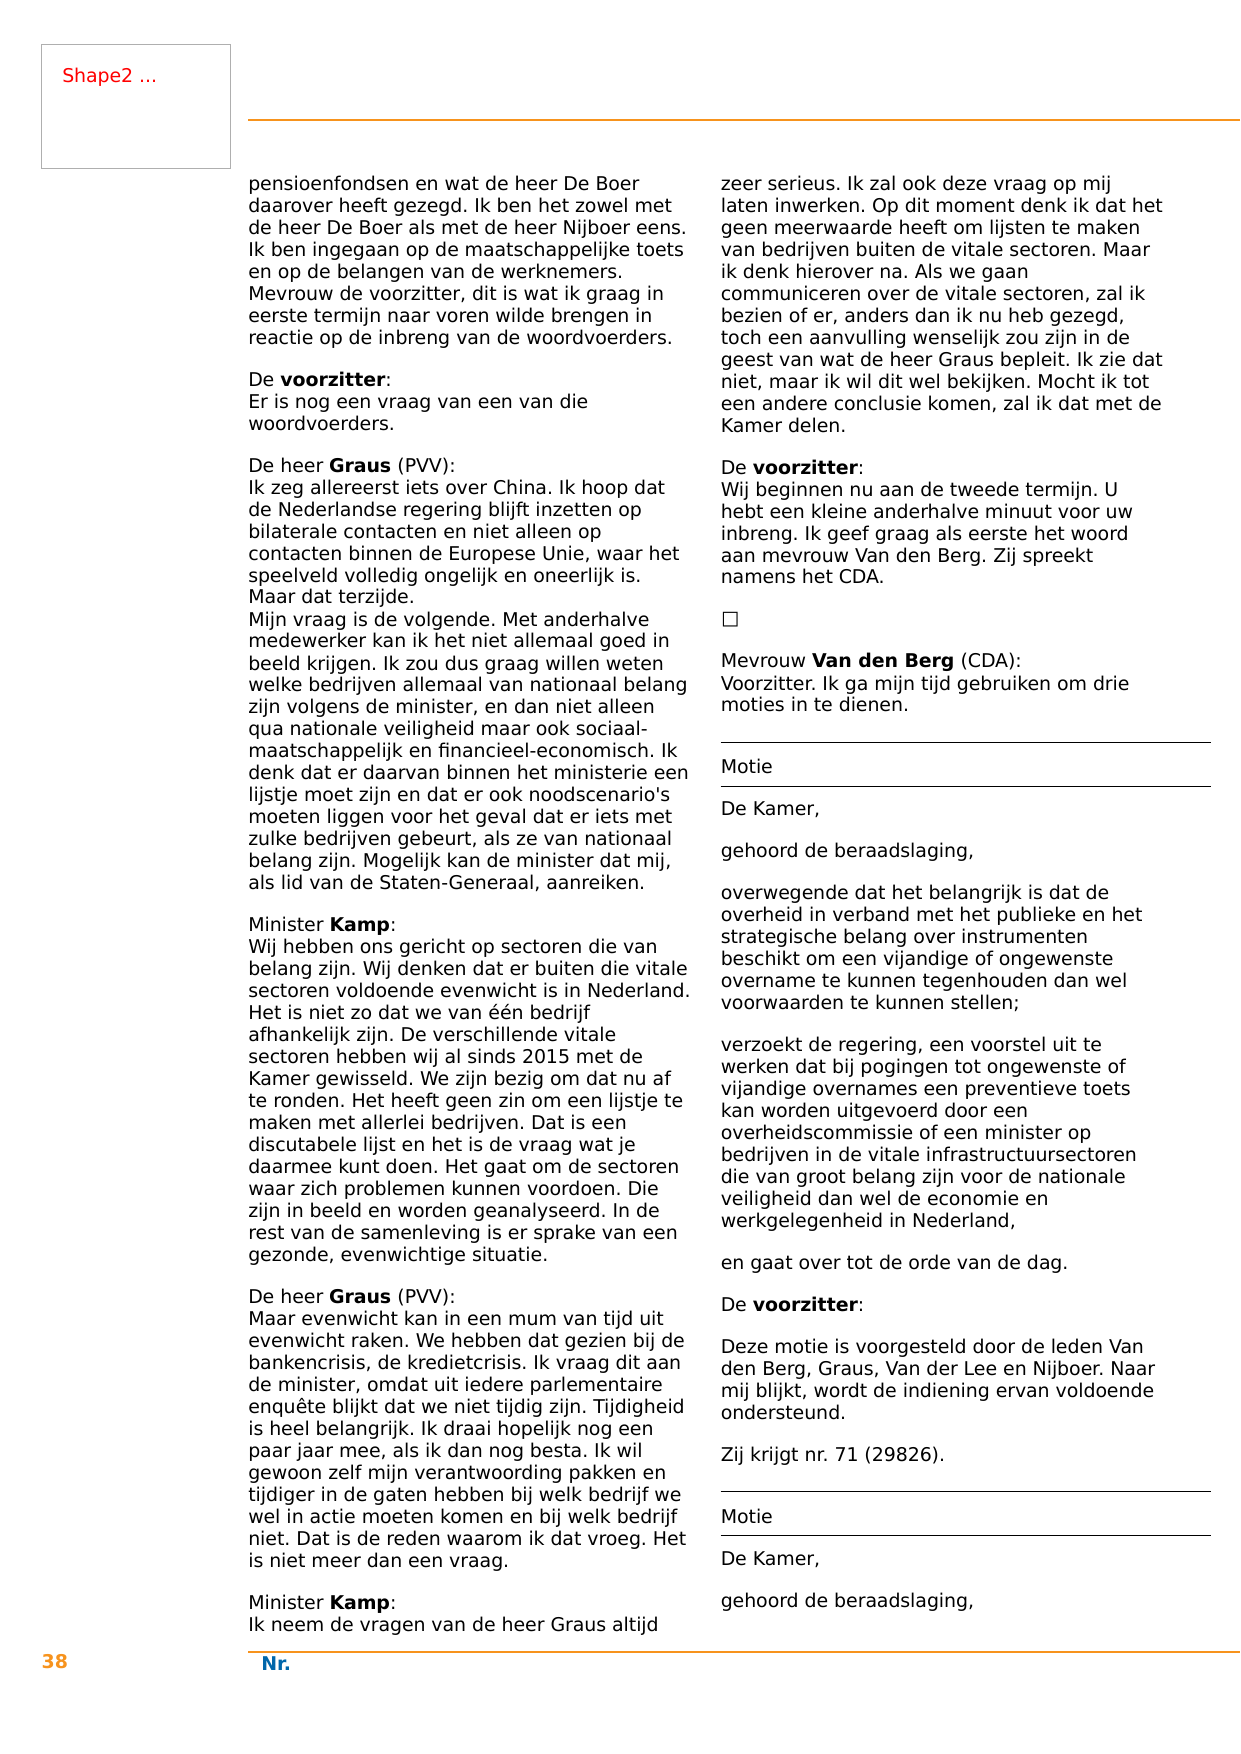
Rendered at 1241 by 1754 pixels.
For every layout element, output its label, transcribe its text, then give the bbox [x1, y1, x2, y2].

text pensioenfondsen en wat de heer De Boer daarover heeft gezegd. Ik ben het zowel met de heer De Boer als met de heer Nijboer eens. [248, 173, 691, 239]
text zeer serieus. Ik zal ook deze vraag op mij laten inwerken. Op dit moment denk ik dat het geen meerwaarde heeft om lijsten te maken van bedrijven buiten de vitale sectoren. Maar ik denk hierover na. Als we gaan communiceren over de vitale sectoren, zal ik bezien of er, anders dan ik nu heb gezegd, toch een aanvulling wenselijk zou zijn in de geest van wat de heer Graus bepleit. Ik zie dat niet, maar ik wil dit wel bekijken. Mocht ik tot een andere conclusie komen, zal ik dat met de Kamer delen. [721, 173, 1163, 437]
text Wij beginnen nu aan de tweede termijn. U hebt een kleine anderhalve minuut voor uw inbreng. Ik geef graag als eerste het woord aan mevrouw Van den Berg. Zij spreekt namens het CDA. [721, 478, 1163, 588]
text De Kamer, [721, 798, 1163, 820]
text Wij hebben ons gericht op sectoren die van belang zijn. Wij denken dat er buiten die vitale sectoren voldoende evenwicht is in Nederland. Het is niet zo dat we van één bedrijf afhankelijk zijn. De verschillende vitale sectoren hebben wij al sinds 2015 met de Kamer gewisseld. We zijn bezig om dat nu af te ronden. Het heeft geen zin om een lijstje te maken met allerlei bedrijven. Dat is een discutabele lijst en het is de vraag wat je daarmee kunt doen. Het gaat om de sectoren waar zich problemen kunnen voordoen. Die zijn in beeld en worden geanalyseerd. In de rest van de samenleving is er sprake van een gezonde, evenwichtige situatie. [248, 936, 691, 1266]
text De voorzitter: [248, 369, 691, 391]
text Ik ben ingegaan op de maatschappelijke toets en op de belangen van de werknemers. [248, 239, 691, 283]
text overwegende dat het belangrijk is dat de overheid in verband met het publieke en het strategische belang over instrumenten beschikt om een vijandige of ongewenste overname te kunnen tegenhouden dan wel voorwaarden te kunnen stellen; [721, 882, 1163, 1014]
text Mevrouw Van den Berg (CDA): [721, 650, 1163, 672]
text De heer Graus (PVV): [248, 454, 691, 477]
text gehoord de beraadslaging, [721, 840, 1163, 862]
text Voorzitter. Ik ga mijn tijd gebruiken om drie moties in te dienen. [721, 672, 1163, 716]
text en gaat over tot de orde van de dag. [721, 1252, 1163, 1274]
text Zij krijgt nr. 71 (29826). [721, 1444, 1163, 1466]
text De voorzitter: [721, 1294, 1163, 1316]
text De Kamer, [721, 1548, 1163, 1569]
text De heer Graus (PVV): [248, 1286, 691, 1308]
text verzoekt de regering, een voorstel uit te werken dat bij pogingen tot ongewenste of vijandige overnames een preventieve toets kan worden uitgevoerd door een overheidscommissie of een minister op bedrijven in de vitale infrastructuursectoren die van groot belang zijn voor de nationale veiligheid dan wel de economie en werkgelegenheid in Nederland, [721, 1034, 1163, 1232]
text Motie [721, 756, 1163, 778]
text Maar evenwicht kan in een mum van tijd uit evenwicht raken. We hebben dat gezien bij de bankencrisis, de kredietcrisis. Ik vraag dit aan de minister, omdat uit iedere parlementaire enquête blijkt dat we niet tijdig zijn. Tijdigheid is heel belangrijk. Ik draai hopelijk nog een paar jaar mee, als ik dan nog besta. Ik wil gewoon zelf mijn verantwoording pakken en tijdiger in de gaten hebben bij welk bedrijf we wel in actie moeten komen en bij welk bedrijf niet. Dat is de reden waarom ik dat vroeg. Het is niet meer dan een vraag. [248, 1308, 691, 1572]
text ⬜ [721, 608, 1163, 630]
text Mijn vraag is de volgende. Met anderhalve medewerker kan ik het niet allemaal goed in beeld krijgen. Ik zou dus graag willen weten welke bedrijven allemaal van nationaal belang zijn volgens de minister, en dan niet alleen qua nationale veiligheid maar ook sociaal-maatschappelijk en financieel-economisch. Ik denk dat er daarvan binnen het ministerie een lijstje moet zijn en dat er ook noodscenario's moeten liggen voor het geval dat er iets met zulke bedrijven gebeurt, als ze van nationaal belang zijn. Mogelijk kan de minister dat mij, als lid van de Staten-Generaal, aanreiken. [248, 608, 691, 894]
text Minister Kamp: [248, 1592, 691, 1613]
text Motie [721, 1506, 1163, 1528]
text Mevrouw de voorzitter, dit is wat ik graag in eerste termijn naar voren wilde brengen in reactie op de inbreng van de woordvoerders. [248, 283, 691, 349]
text De voorzitter: [721, 457, 1163, 478]
text Deze motie is voorgesteld door de leden Van den Berg, Graus, Van der Lee en Nijboer. Naar mij blijkt, wordt de indiening ervan voldoende ondersteund. [721, 1336, 1163, 1424]
text Ik zeg allereerst iets over China. Ik hoop dat de Nederlandse regering blijft inzetten op bilaterale contacten en niet alleen op contacten binnen de Europese Unie, waar het speelveld volledig ongelijk en oneerlijk is. Maar dat terzijde. [248, 477, 691, 608]
text Ik neem de vragen van de heer Graus altijd [248, 1613, 691, 1636]
text Minister Kamp: [248, 914, 691, 936]
text Er is nog een vraag van een van die woordvoerders. [248, 391, 691, 434]
text gehoord de beraadslaging, [721, 1589, 1163, 1612]
